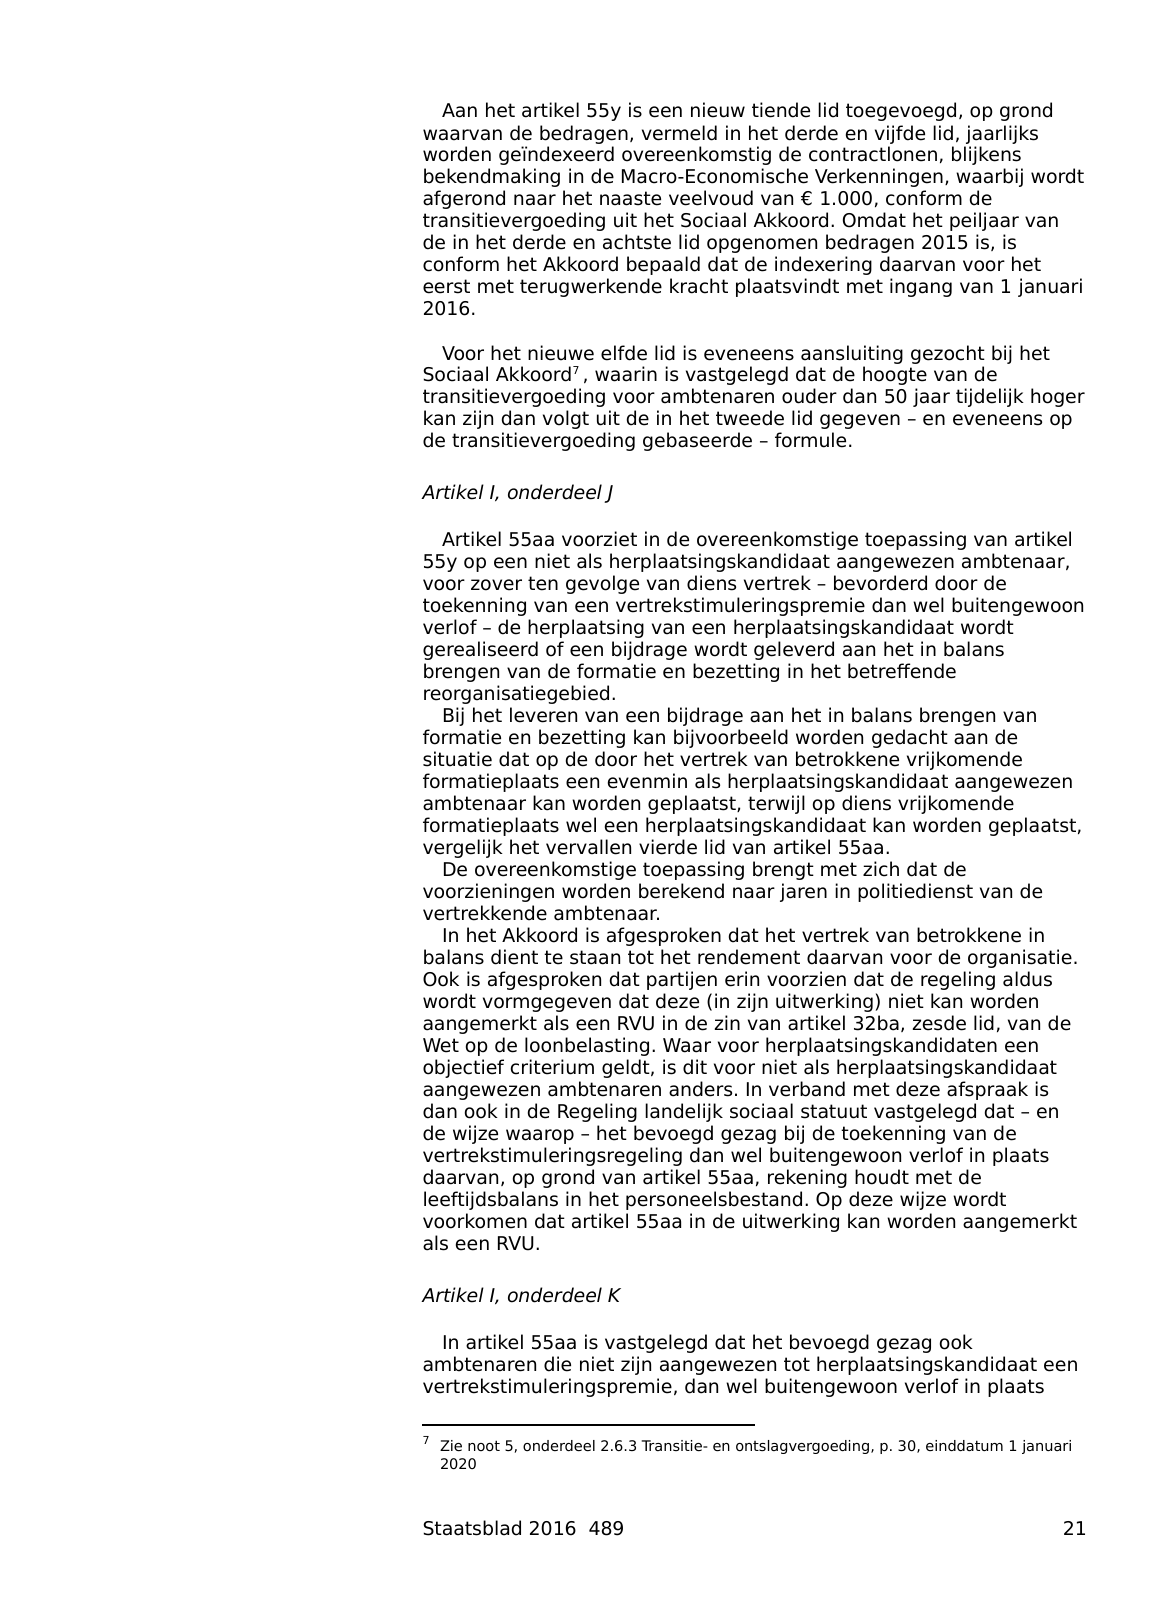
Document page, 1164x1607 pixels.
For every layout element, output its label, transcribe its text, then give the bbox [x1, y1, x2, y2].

text Zie noot 5, onderdeel 2.6.3 Transitie- en ontslagvergoeding, p. 30, einddatum 1 januari 2020 [422, 1434, 1087, 1473]
text Artikel 55aa voorziet in de overeenkomstige toepassing van artikel 55y op een niet als herplaatsingskandidaat aangewezen ambtenaar, voor zover ten gevolge van diens vertrek – bevorderd door de toekenning van een vertrekstimuleringspremie dan wel buitengewoon verlof – de herplaatsing van een herplaatsingskandidaat wordt gerealiseerd of een bijdrage wordt geleverd aan het in balans brengen van de formatie en bezetting in het betreffende reorganisatiegebied. [422, 529, 1087, 705]
text Aan het artikel 55y is een nieuw tiende lid toegevoegd, op grond waarvan de bedragen, vermeld in het derde en vijfde lid, jaarlijks worden geïndexeerd overeenkomstig de contractlonen, blijkens bekendmaking in de Macro-Economische Verkenningen, waarbij wordt afgerond naar het naaste veelvoud van € 1.000, conform de transitievergoeding uit het Sociaal Akkoord. Omdat het peiljaar van de in het derde en achtste lid opgenomen bedragen 2015 is, is conform het Akkoord bepaald dat de indexering daarvan voor het eerst met terugwerkende kracht plaatsvindt met ingang van 1 januari 2016. [422, 100, 1087, 320]
text In artikel 55aa is vastgelegd dat het bevoegd gezag ook ambtenaren die niet zijn aangewezen tot herplaatsingskandidaat een vertrekstimuleringspremie, dan wel buitengewoon verlof in plaats [422, 1332, 1087, 1397]
subtitle Artikel I, onderdeel K [422, 1284, 1087, 1307]
text In het Akkoord is afgesproken dat het vertrek van betrokkene in balans dient te staan tot het rendement daarvan voor de organisatie. Ook is afgesproken dat partijen erin voorzien dat de regeling aldus wordt vormgegeven dat deze (in zijn uitwerking) niet kan worden aangemerkt als een RVU in de zin van artikel 32ba, zesde lid, van de Wet op de loonbelasting. Waar voor herplaatsingskandidaten een objectief criterium geldt, is dit voor niet als herplaatsingskandidaat aangewezen ambtenaren anders. In verband met deze afspraak is dan ook in de Regeling landelijk sociaal statuut vastgelegd dat – en de wijze waarop – het bevoegd gezag bij de toekenning van de vertrekstimuleringsregeling dan wel buitengewoon verlof in plaats daarvan, op grond van artikel 55aa, rekening houdt met de leeftijdsbalans in het personeelsbestand. Op deze wijze wordt voorkomen dat artikel 55aa in de uitwerking kan worden aangemerkt als een RVU. [422, 925, 1087, 1254]
text Bij het leveren van een bijdrage aan het in balans brengen van formatie en bezetting kan bijvoorbeeld worden gedacht aan de situatie dat op de door het vertrek van betrokkene vrijkomende formatieplaats een evenmin als herplaatsingskandidaat aangewezen ambtenaar kan worden geplaatst, terwijl op diens vrijkomende formatieplaats wel een herplaatsingskandidaat kan worden geplaatst, vergelijk het vervallen vierde lid van artikel 55aa. [422, 705, 1087, 859]
text Voor het nieuwe elfde lid is eveneens aansluiting gezocht bij het Sociaal Akkoord, waarin is vastgelegd dat de hoogte van de transitievergoeding voor ambtenaren ouder dan 50 jaar tijdelijk hoger kan zijn dan volgt uit de in het tweede lid gegeven – en eveneens op de transitievergoeding gebaseerde – formule. [422, 342, 1087, 452]
subtitle Artikel I, onderdeel J [422, 482, 1087, 504]
text De overeenkomstige toepassing brengt met zich dat de voorzieningen worden berekend naar jaren in politiedienst van de vertrekkende ambtenaar. [422, 859, 1087, 925]
